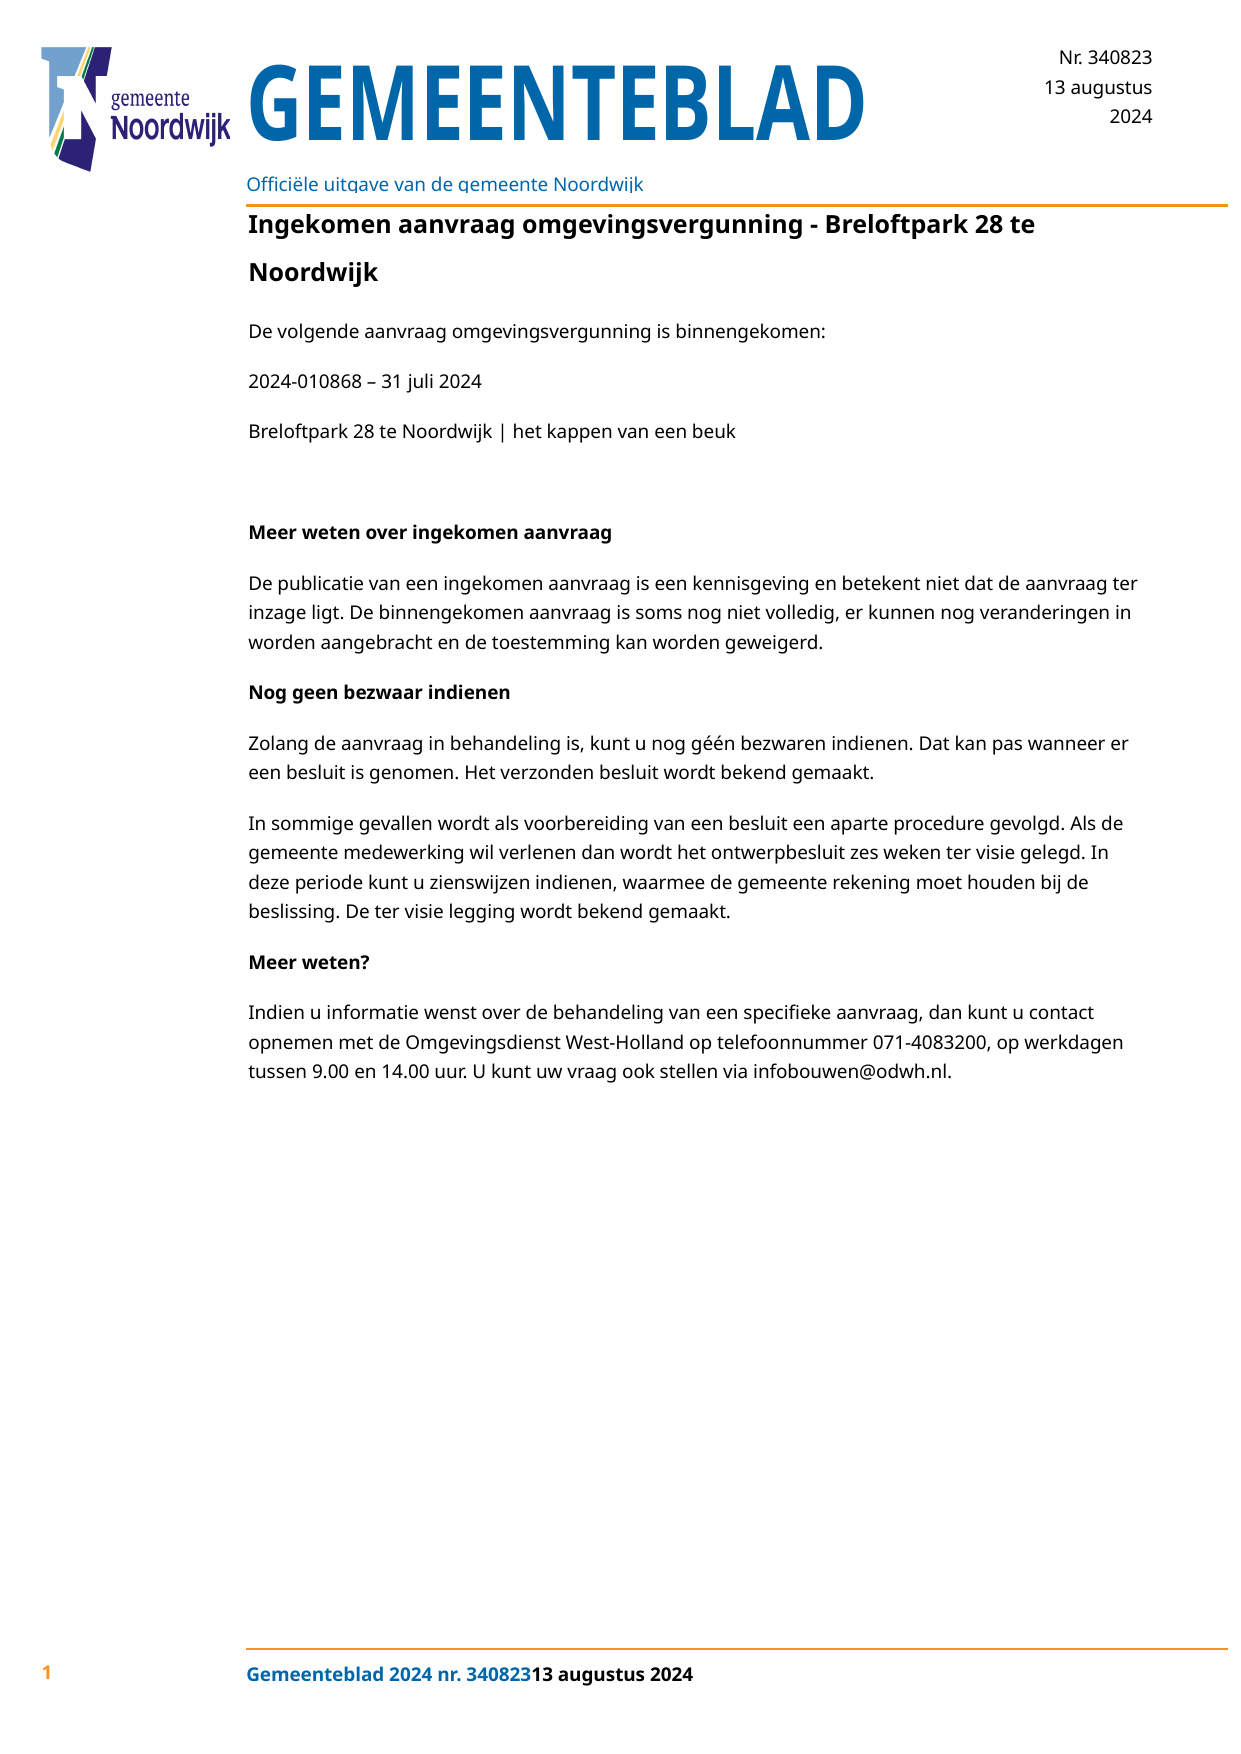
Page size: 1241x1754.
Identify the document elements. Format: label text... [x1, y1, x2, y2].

text Indien u informatie wenst over de behandeling van een specifieke aanvraag, dan kunt u contact opnemen met de Omgevingsdienst West-Holland op telefoonnummer 071-4083200, op werkdagen tussen 9.00 en 14.00 uur. U kunt uw vraag ook stellen via infobouwen@odwh.nl. [248, 999, 1152, 1084]
text De volgende aanvraag omgevingsvergunning is binnengekomen: [248, 318, 1152, 344]
text Nog geen bezwaar indienen [248, 679, 1152, 705]
text Zolang de aanvraag in behandeling is, kunt u nog géén bezwaren indienen. Dat kan pas wanneer er een besluit is genomen. Het verzonden besluit wordt bekend gemaakt. [248, 730, 1152, 785]
text 2024-010868 – 31 juli 2024 [248, 368, 1152, 394]
picture [41, 47, 231, 172]
text Ingekomen aanvraag omgevingsvergunning - Breloftpark 28 te Noordwijk [248, 207, 1152, 288]
text In sommige gevallen wordt als voorbereiding van een besluit een aparte procedure gevolgd. Als de gemeente medewerking wil verlenen dan wordt het ontwerpbesluit zes weken ter visie gelegd. In deze periode kunt u zienswijzen indienen, waarmee de gemeente rekening moet houden bij de beslissing. De ter visie legging wordt bekend gemaakt. [248, 810, 1152, 924]
text De publicatie van een ingekomen aanvraag is een kennisgeving en betekent niet dat de aanvraag ter inzage ligt. De binnengekomen aanvraag is soms nog niet volledig, er kunnen nog veranderingen in worden aangebracht en de toestemming kan worden geweigerd. [248, 570, 1152, 655]
text Meer weten? [248, 949, 1152, 975]
text Breloftpark 28 te Noordwijk | het kappen van een beuk [248, 419, 1152, 444]
text Meer weten over ingekomen aanvraag [248, 519, 1152, 545]
